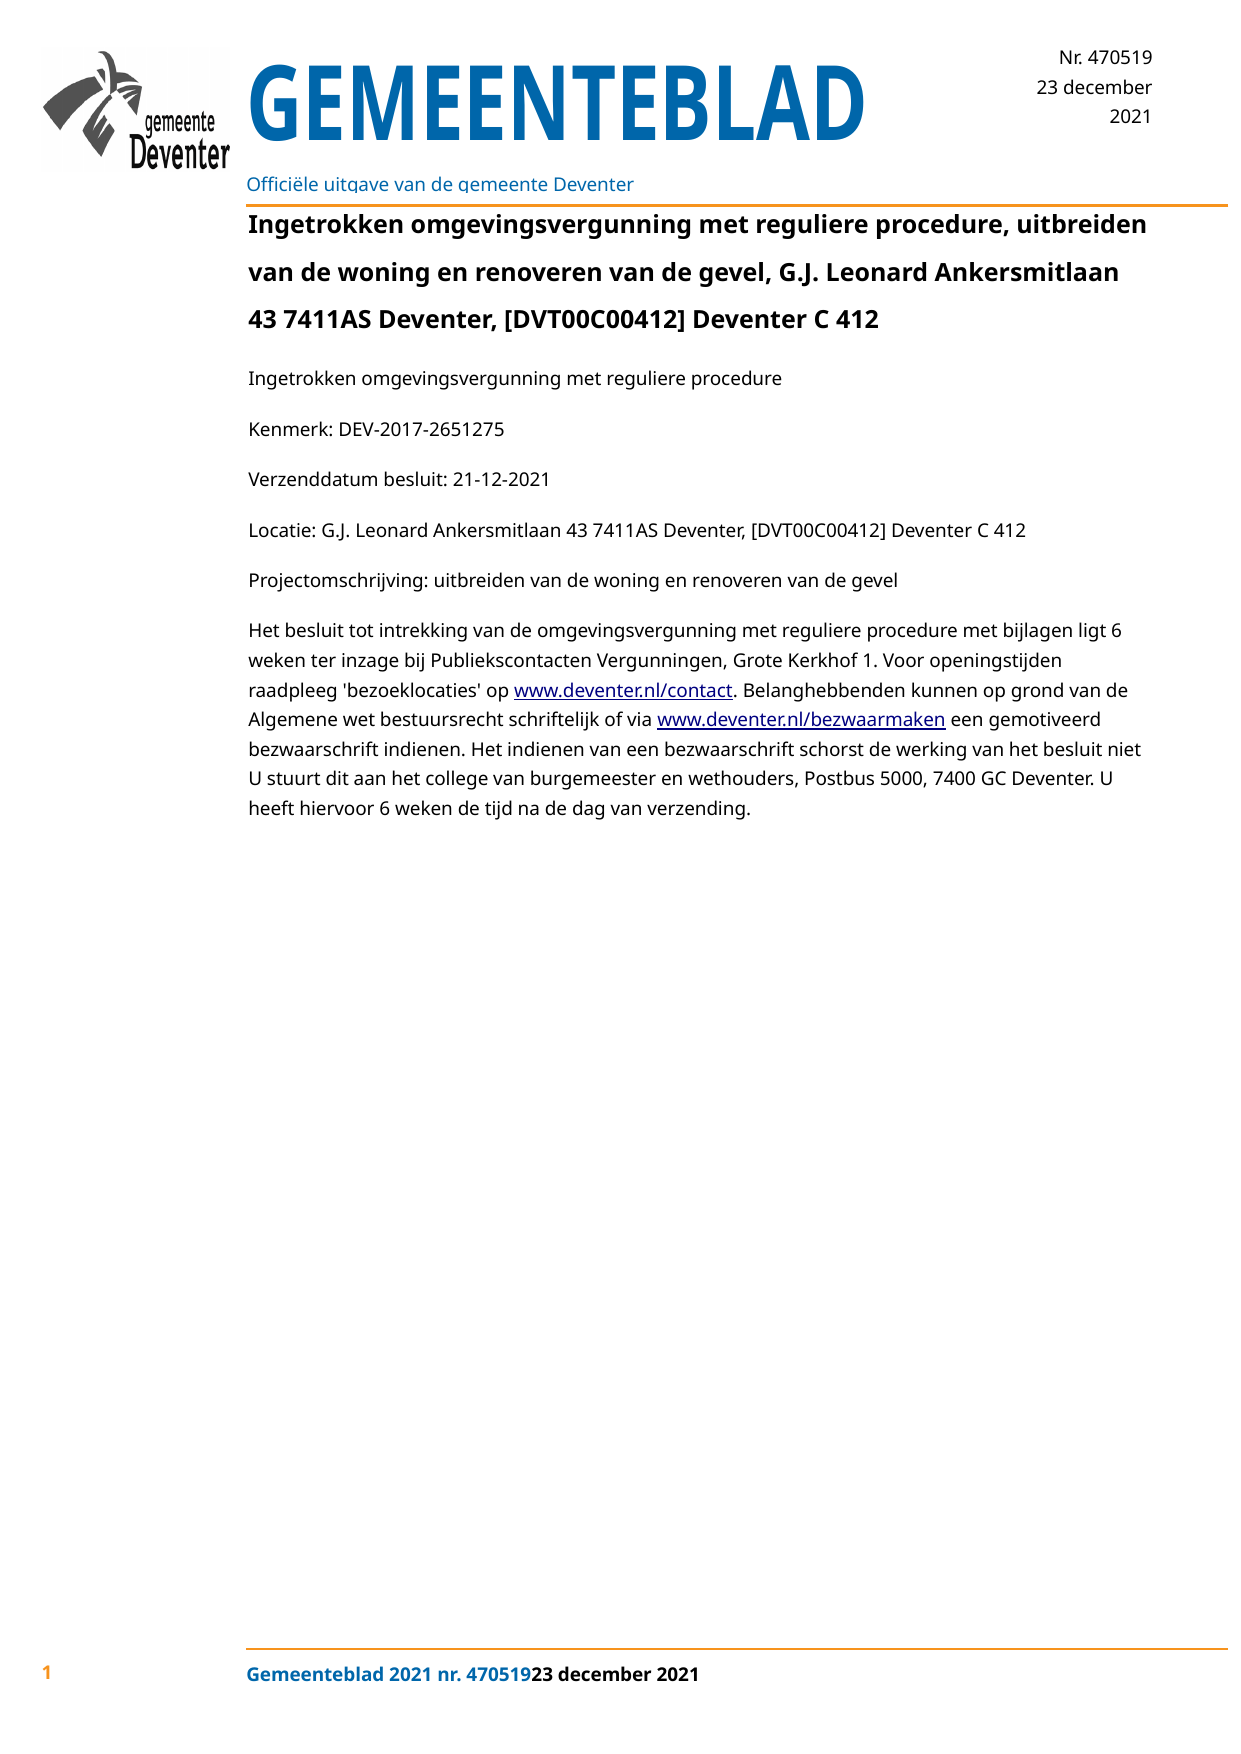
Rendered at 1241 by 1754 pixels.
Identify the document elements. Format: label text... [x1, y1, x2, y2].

text Verzenddatum besluit: 21-12-2021 [248, 466, 1152, 492]
text Het besluit tot intrekking van de omgevingsvergunning met reguliere procedure met bijlagen ligt 6 weken ter inzage bij Publiekscontacten Vergunningen, Grote Kerkhof 1. Voor openingstijden raadpleeg 'bezoeklocaties' op www.deventer.nl/contact. Belanghebbenden kunnen op grond van de Algemene wet bestuursrecht schriftelijk of via www.deventer.nl/bezwaarmaken een gemotiveerd bezwaarschrift indienen. Het indienen van een bezwaarschrift schorst de werking van het besluit niet U stuurt dit aan het college van burgemeester en wethouders, Postbus 5000, 7400 GC Deventer. U heeft hiervoor 6 weken de tijd na de dag van verzending. [248, 618, 1152, 821]
picture [41, 47, 231, 172]
text Kenmerk: DEV-2017-2651275 [248, 416, 1152, 442]
text Locatie: G.J. Leonard Ankersmitlaan 43 7411AS Deventer, [DVT00C00412] Deventer C 412 [248, 517, 1152, 542]
text Ingetrokken omgevingsvergunning met reguliere procedure [248, 366, 1152, 391]
text Projectomschrijving: uitbreiden van de woning en renoveren van de gevel [248, 567, 1152, 593]
text Ingetrokken omgevingsvergunning met reguliere procedure, uitbreiden van de woning en renoveren van de gevel, G.J. Leonard Ankersmitlaan 43 7411AS Deventer, [DVT00C00412] Deventer C 412 [248, 207, 1152, 336]
